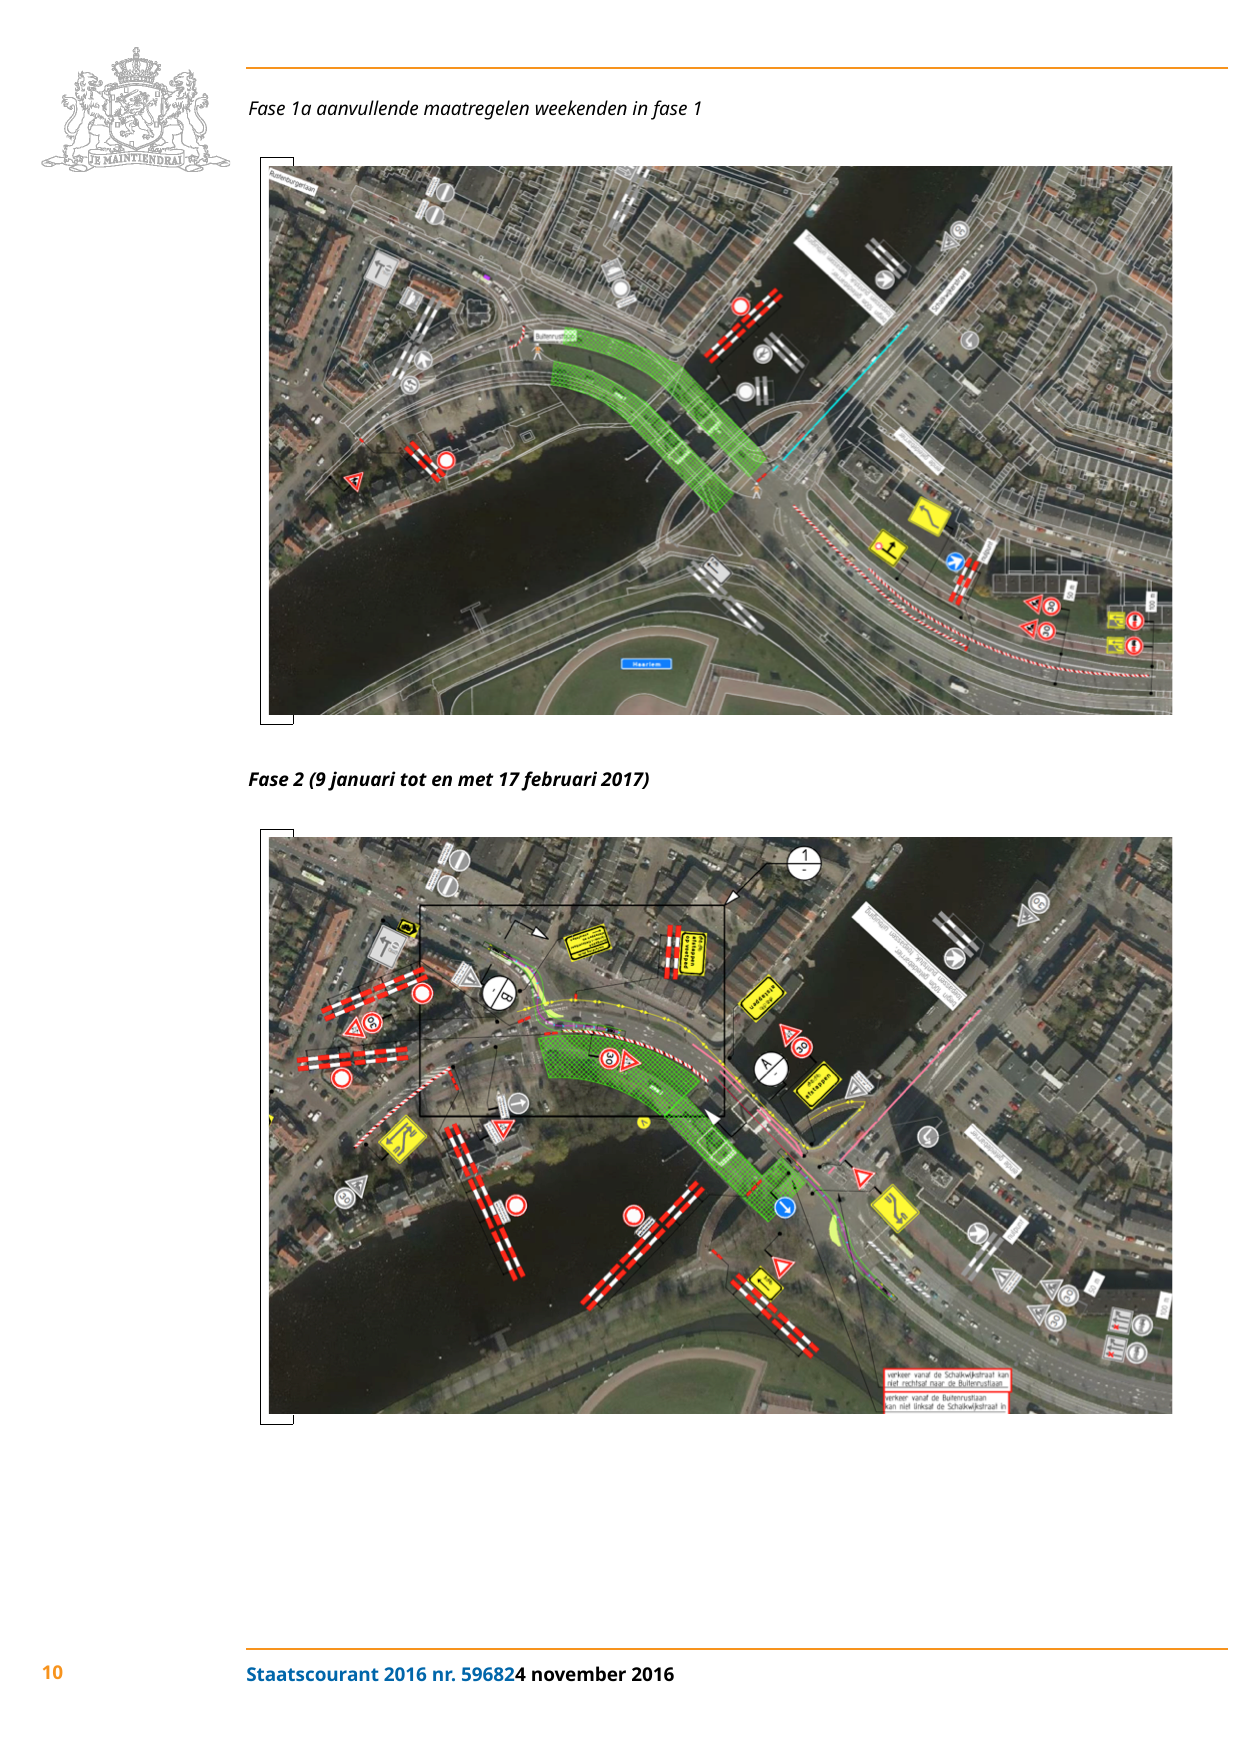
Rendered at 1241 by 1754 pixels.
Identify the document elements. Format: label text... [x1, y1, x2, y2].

picture [41, 47, 231, 172]
text Fase 2 (9 januari tot en met 17 februari 2017) [248, 766, 1152, 792]
text Fase 1a aanvullende maatregelen weekenden in fase 1 [248, 95, 1152, 121]
picture [268, 837, 1173, 1415]
picture [268, 166, 1173, 715]
